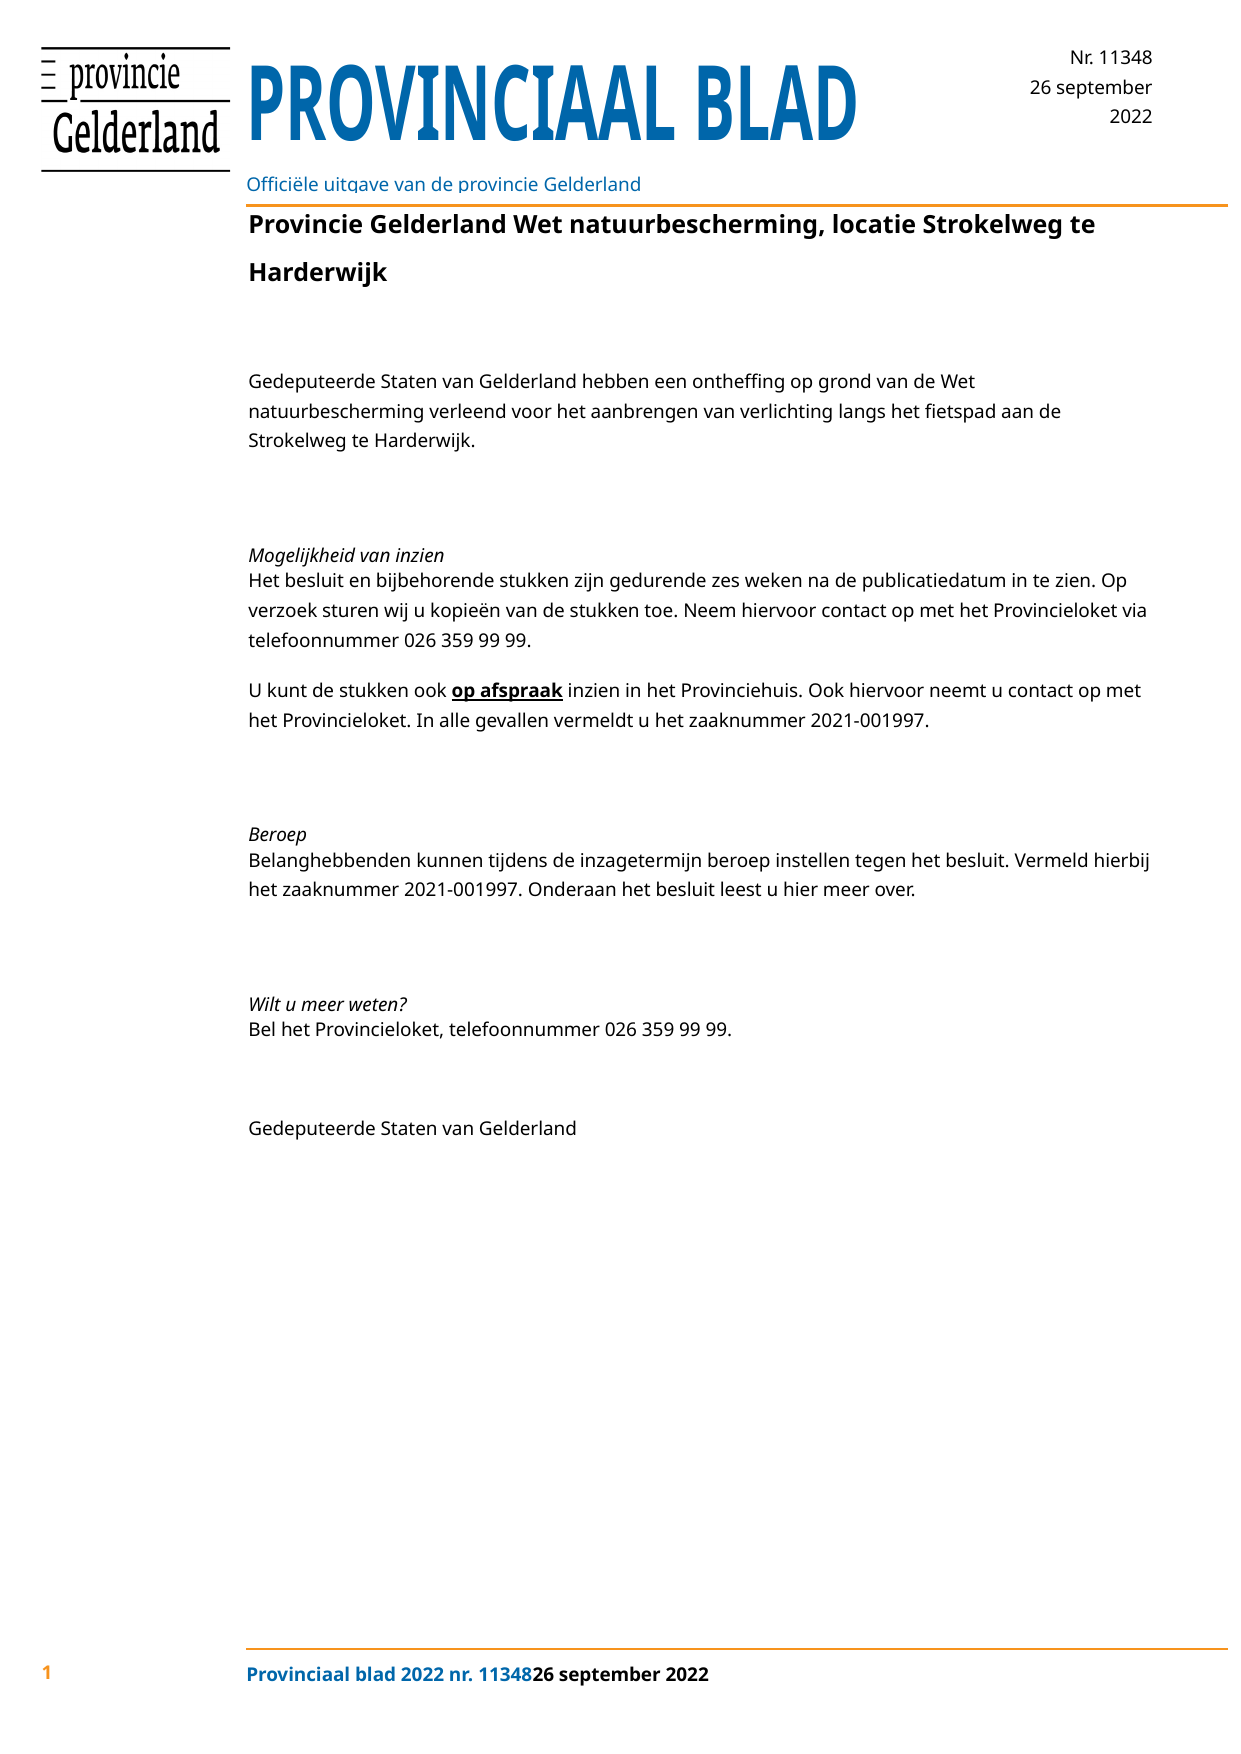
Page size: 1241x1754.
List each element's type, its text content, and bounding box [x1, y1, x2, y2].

text Bel het Provincieloket, telefoonnummer 026 359 99 99. [248, 1017, 1152, 1042]
text Mogelijkheid van inzien [248, 542, 1152, 568]
text Provincie Gelderland Wet natuurbescherming, locatie Strokelweg te Harderwijk [248, 207, 1152, 288]
text Het besluit en bijbehorende stukken zijn gedurende zes weken na de publicatiedatum in te zien. Op verzoek sturen wij u kopieën van de stukken toe. Neem hiervoor contact op met het Provincieloket via telefoonnummer 026 359 99 99. [248, 568, 1152, 652]
text Gedeputeerde Staten van Gelderland [248, 1115, 1152, 1141]
text Wilt u meer weten? [248, 991, 1152, 1017]
text U kunt de stukken ook op afspraak inzien in het Provinciehuis. Ook hiervoor neemt u contact op met het Provincieloket. In alle gevallen vermeldt u het zaaknummer 2021-001997. [248, 677, 1152, 732]
text Belanghebbenden kunnen tijdens de inzagetermijn beroep instellen tegen het besluit. Vermeld hierbij het zaaknummer 2021-001997. Onderaan het besluit leest u hier meer over. [248, 847, 1152, 902]
picture [41, 47, 231, 172]
text Beroep [248, 821, 1152, 847]
text Gedeputeerde Staten van Gelderland hebben een ontheffing op grond van de Wet natuurbescherming verleend voor het aanbrengen van verlichting langs het fietspad aan de Strokelweg te Harderwijk. [248, 368, 1152, 453]
